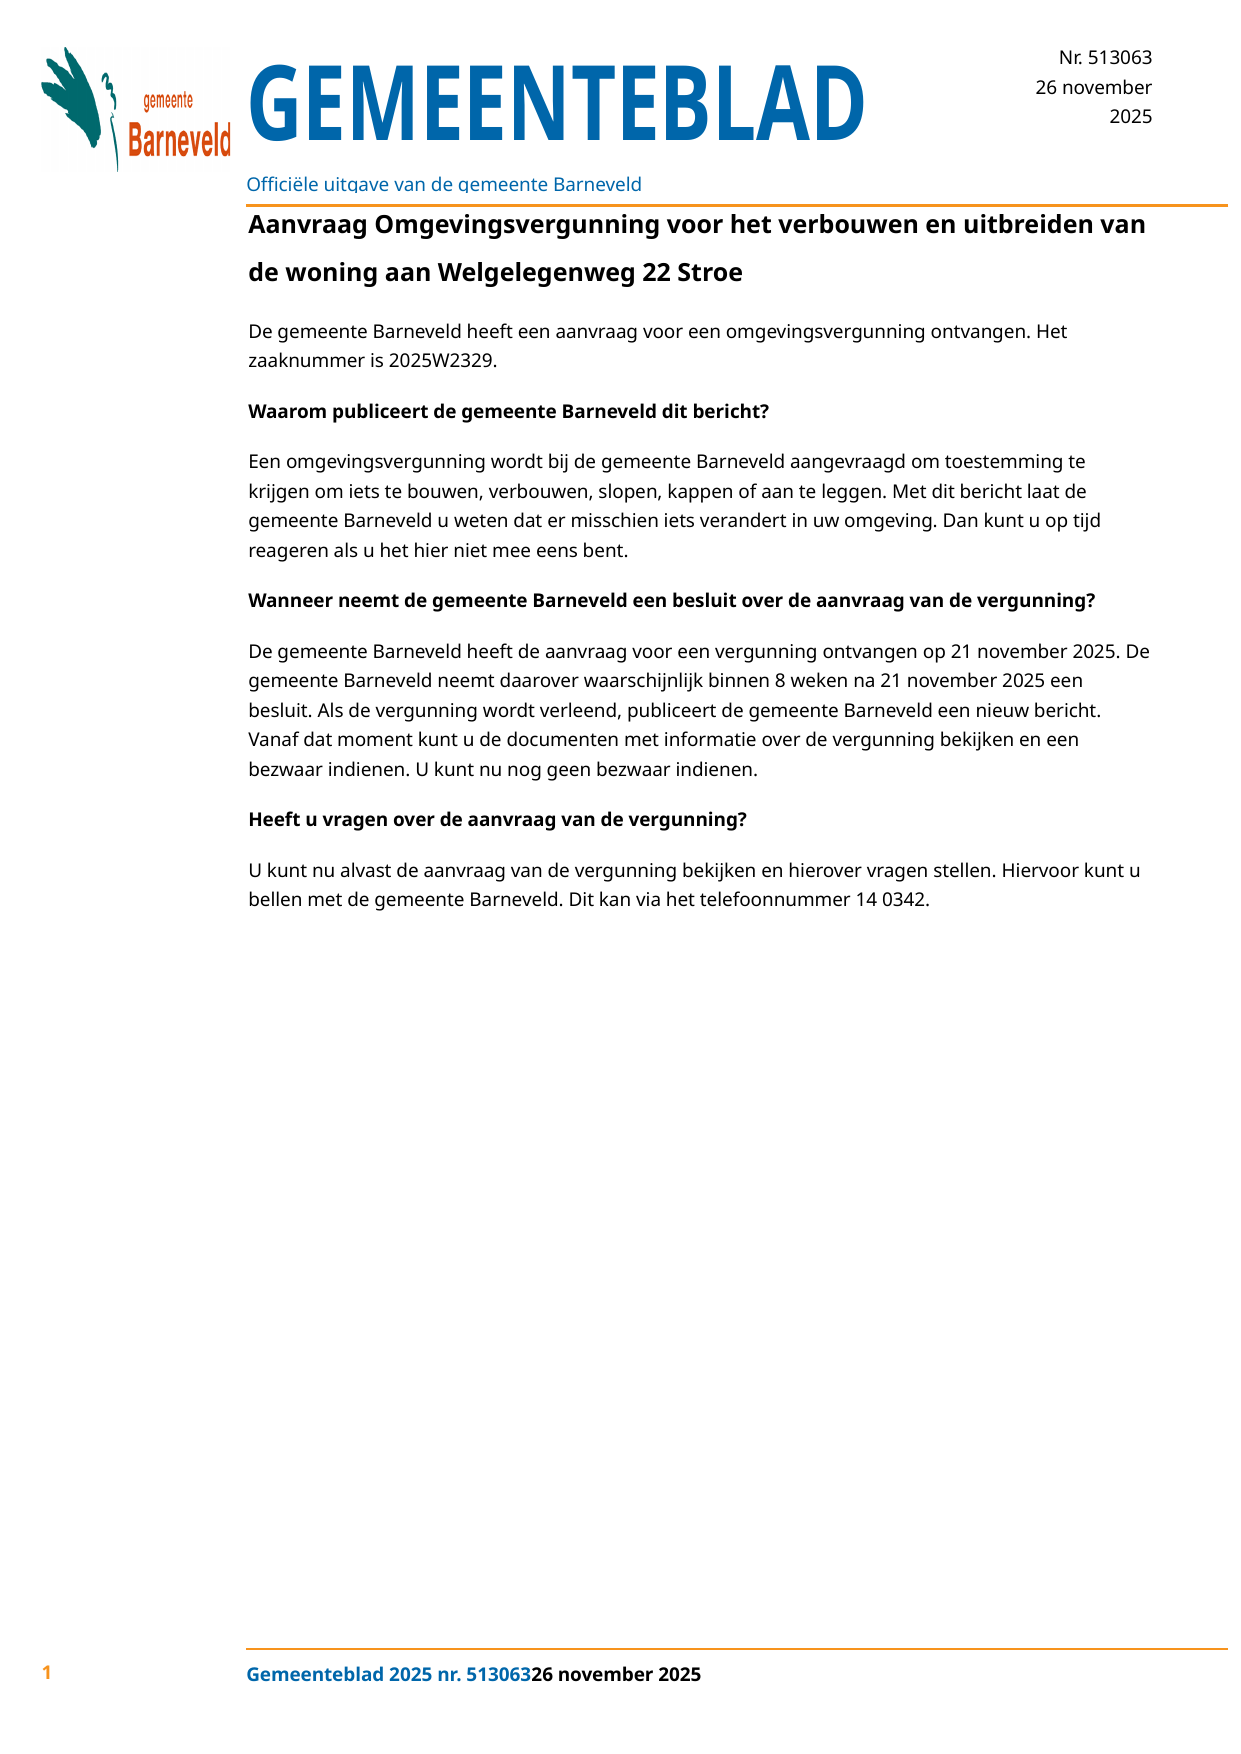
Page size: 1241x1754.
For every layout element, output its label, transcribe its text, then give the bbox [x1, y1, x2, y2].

text Een omgevingsvergunning wordt bij de gemeente Barneveld aangevraagd om toestemming te krijgen om iets te bouwen, verbouwen, slopen, kappen of aan te leggen. Met dit bericht laat de gemeente Barneveld u weten dat er misschien iets verandert in uw omgeving. Dan kunt u op tijd reageren als u het hier niet mee eens bent. [248, 448, 1152, 563]
picture [41, 47, 231, 172]
text U kunt nu alvast de aanvraag van de vergunning bekijken en hierover vragen stellen. Hiervoor kunt u bellen met de gemeente Barneveld. Dit kan via het telefoonnummer 14 0342. [248, 857, 1152, 912]
text Heeft u vragen over de aanvraag van de vergunning? [248, 807, 1152, 832]
text De gemeente Barneveld heeft een aanvraag voor een omgevingsvergunning ontvangen. Het zaaknummer is 2025W2329. [248, 318, 1152, 373]
text Aanvraag Omgevingsvergunning voor het verbouwen en uitbreiden van de woning aan Welgelegenweg 22 Stroe [248, 207, 1152, 288]
text Wanneer neemt de gemeente Barneveld een besluit over de aanvraag van de vergunning? [248, 587, 1152, 613]
text Waarom publiceert de gemeente Barneveld dit bericht? [248, 398, 1152, 424]
text De gemeente Barneveld heeft de aanvraag voor een vergunning ontvangen op 21 november 2025. De gemeente Barneveld neemt daarover waarschijnlijk binnen 8 weken na 21 november 2025 een besluit. Als de vergunning wordt verleend, publiceert de gemeente Barneveld een nieuw bericht. Vanaf dat moment kunt u de documenten met informatie over de vergunning bekijken en een bezwaar indienen. U kunt nu nog geen bezwaar indienen. [248, 638, 1152, 782]
